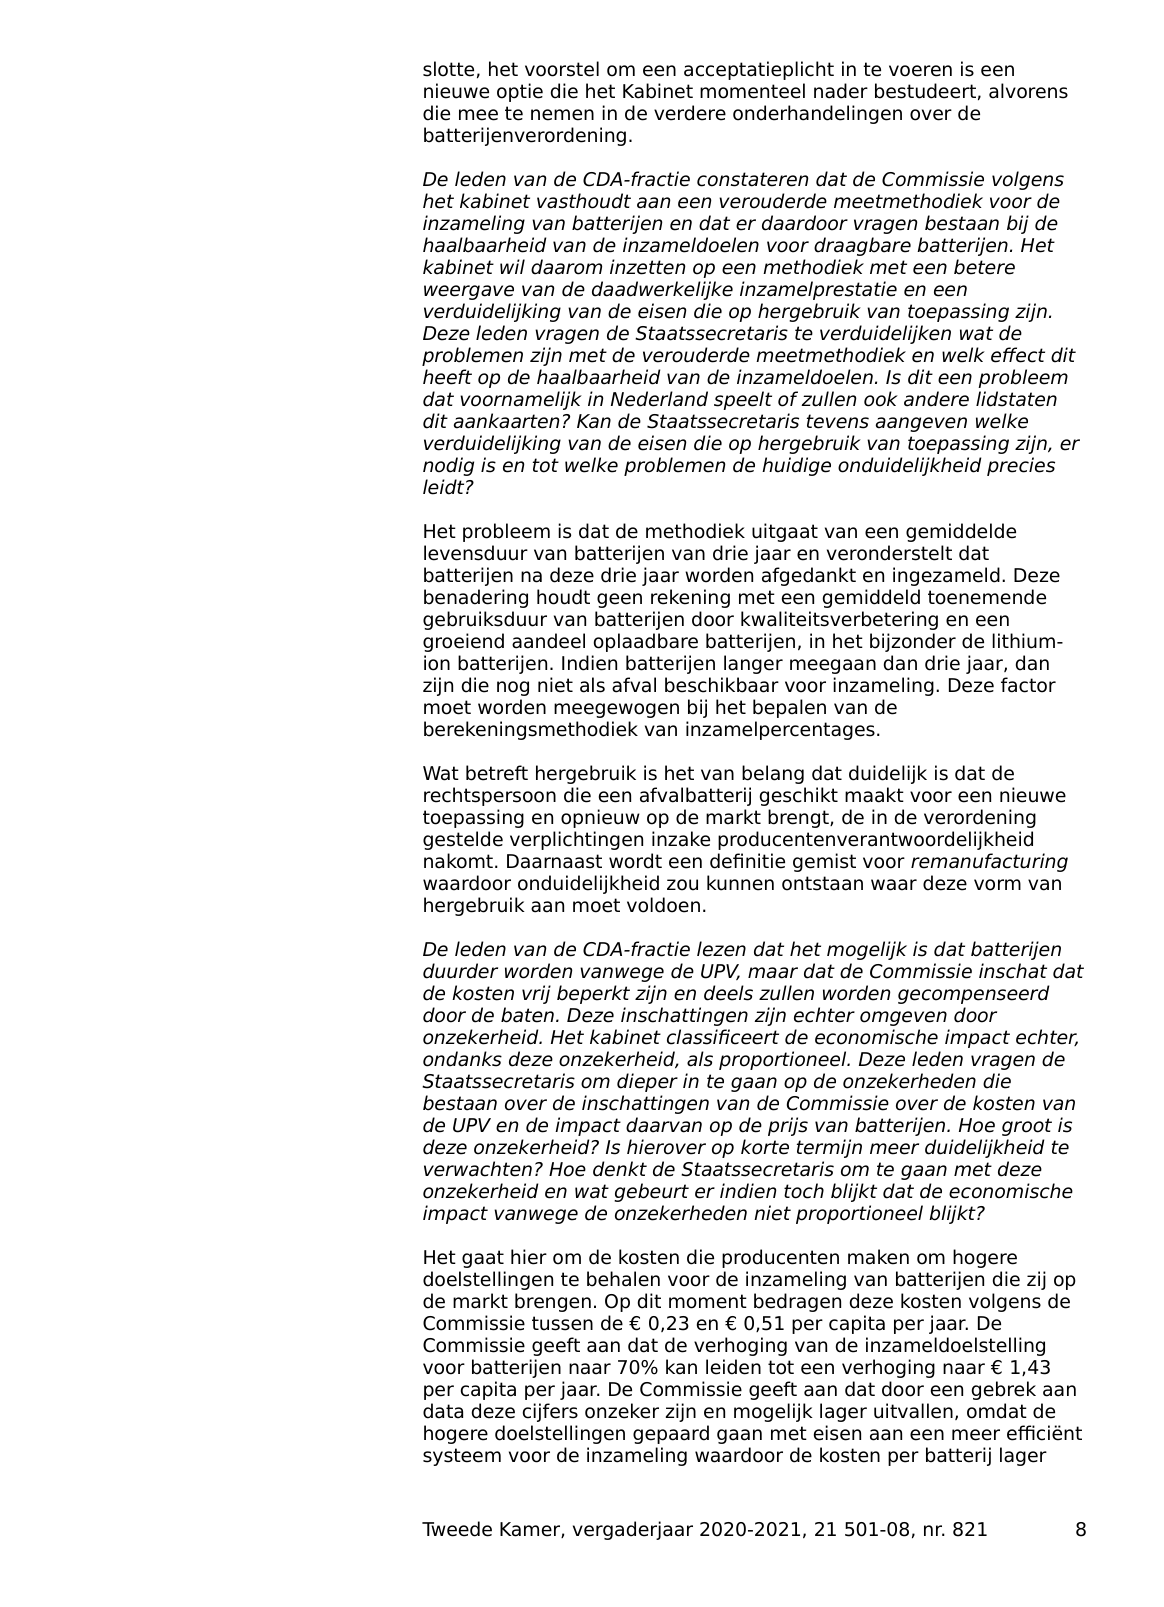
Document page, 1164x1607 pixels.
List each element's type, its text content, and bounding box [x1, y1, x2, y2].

text Wat betreft hergebruik is het van belang dat duidelijk is dat de rechtspersoon die een afvalbatterij geschikt maakt voor een nieuwe toepassing en opnieuw op de markt brengt, de in de verordening gestelde verplichtingen inzake producentenverantwoordelijkheid nakomt. Daarnaast wordt een definitie gemist voor remanufacturing waardoor onduidelijkheid zou kunnen ontstaan waar deze vorm van hergebruik aan moet voldoen. [422, 763, 1087, 917]
text De leden van de CDA-fractie constateren dat de Commissie volgens het kabinet vasthoudt aan een verouderde meetmethodiek voor de inzameling van batterijen en dat er daardoor vragen bestaan bij de haalbaarheid van de inzameldoelen voor draagbare batterijen. Het kabinet wil daarom inzetten op een methodiek met een betere weergave van de daadwerkelijke inzamelprestatie en een verduidelijking van de eisen die op hergebruik van toepassing zijn. Deze leden vragen de Staatssecretaris te verduidelijken wat de problemen zijn met de verouderde meetmethodiek en welk effect dit heeft op de haalbaarheid van de inzameldoelen. Is dit een probleem dat voornamelijk in Nederland speelt of zullen ook andere lidstaten dit aankaarten? Kan de Staatssecretaris tevens aangeven welke verduidelijking van de eisen die op hergebruik van toepassing zijn, er nodig is en tot welke problemen de huidige onduidelijkheid precies leidt? [422, 169, 1087, 499]
text Het gaat hier om de kosten die producenten maken om hogere doelstellingen te behalen voor de inzameling van batterijen die zij op de markt brengen. Op dit moment bedragen deze kosten volgens de Commissie tussen de € 0,23 en € 0,51 per capita per jaar. De Commissie geeft aan dat de verhoging van de inzameldoelstelling voor batterijen naar 70% kan leiden tot een verhoging naar € 1,43 per capita per jaar. De Commissie geeft aan dat door een gebrek aan data deze cijfers onzeker zijn en mogelijk lager uitvallen, omdat de hogere doelstellingen gepaard gaan met eisen aan een meer efficiënt systeem voor de inzameling waardoor de kosten per batterij lager [422, 1247, 1087, 1467]
text slotte, het voorstel om een acceptatieplicht in te voeren is een nieuwe optie die het Kabinet momenteel nader bestudeert, alvorens die mee te nemen in de verdere onderhandelingen over de batterijenverordening. [422, 59, 1087, 147]
text De leden van de CDA-fractie lezen dat het mogelijk is dat batterijen duurder worden vanwege de UPV, maar dat de Commissie inschat dat de kosten vrij beperkt zijn en deels zullen worden gecompenseerd door de baten. Deze inschattingen zijn echter omgeven door onzekerheid. Het kabinet classificeert de economische impact echter, ondanks deze onzekerheid, als proportioneel. Deze leden vragen de Staatssecretaris om dieper in te gaan op de onzekerheden die bestaan over de inschattingen van de Commissie over de kosten van de UPV en de impact daarvan op de prijs van batterijen. Hoe groot is deze onzekerheid? Is hierover op korte termijn meer duidelijkheid te verwachten? Hoe denkt de Staatssecretaris om te gaan met deze onzekerheid en wat gebeurt er indien toch blijkt dat de economische impact vanwege de onzekerheden niet proportioneel blijkt? [422, 939, 1087, 1225]
text Het probleem is dat de methodiek uitgaat van een gemiddelde levensduur van batterijen van drie jaar en veronderstelt dat batterijen na deze drie jaar worden afgedankt en ingezameld. Deze benadering houdt geen rekening met een gemiddeld toenemende gebruiksduur van batterijen door kwaliteitsverbetering en een groeiend aandeel oplaadbare batterijen, in het bijzonder de lithium-ion batterijen. Indien batterijen langer meegaan dan drie jaar, dan zijn die nog niet als afval beschikbaar voor inzameling. Deze factor moet worden meegewogen bij het bepalen van de berekeningsmethodiek van inzamelpercentages. [422, 521, 1087, 741]
